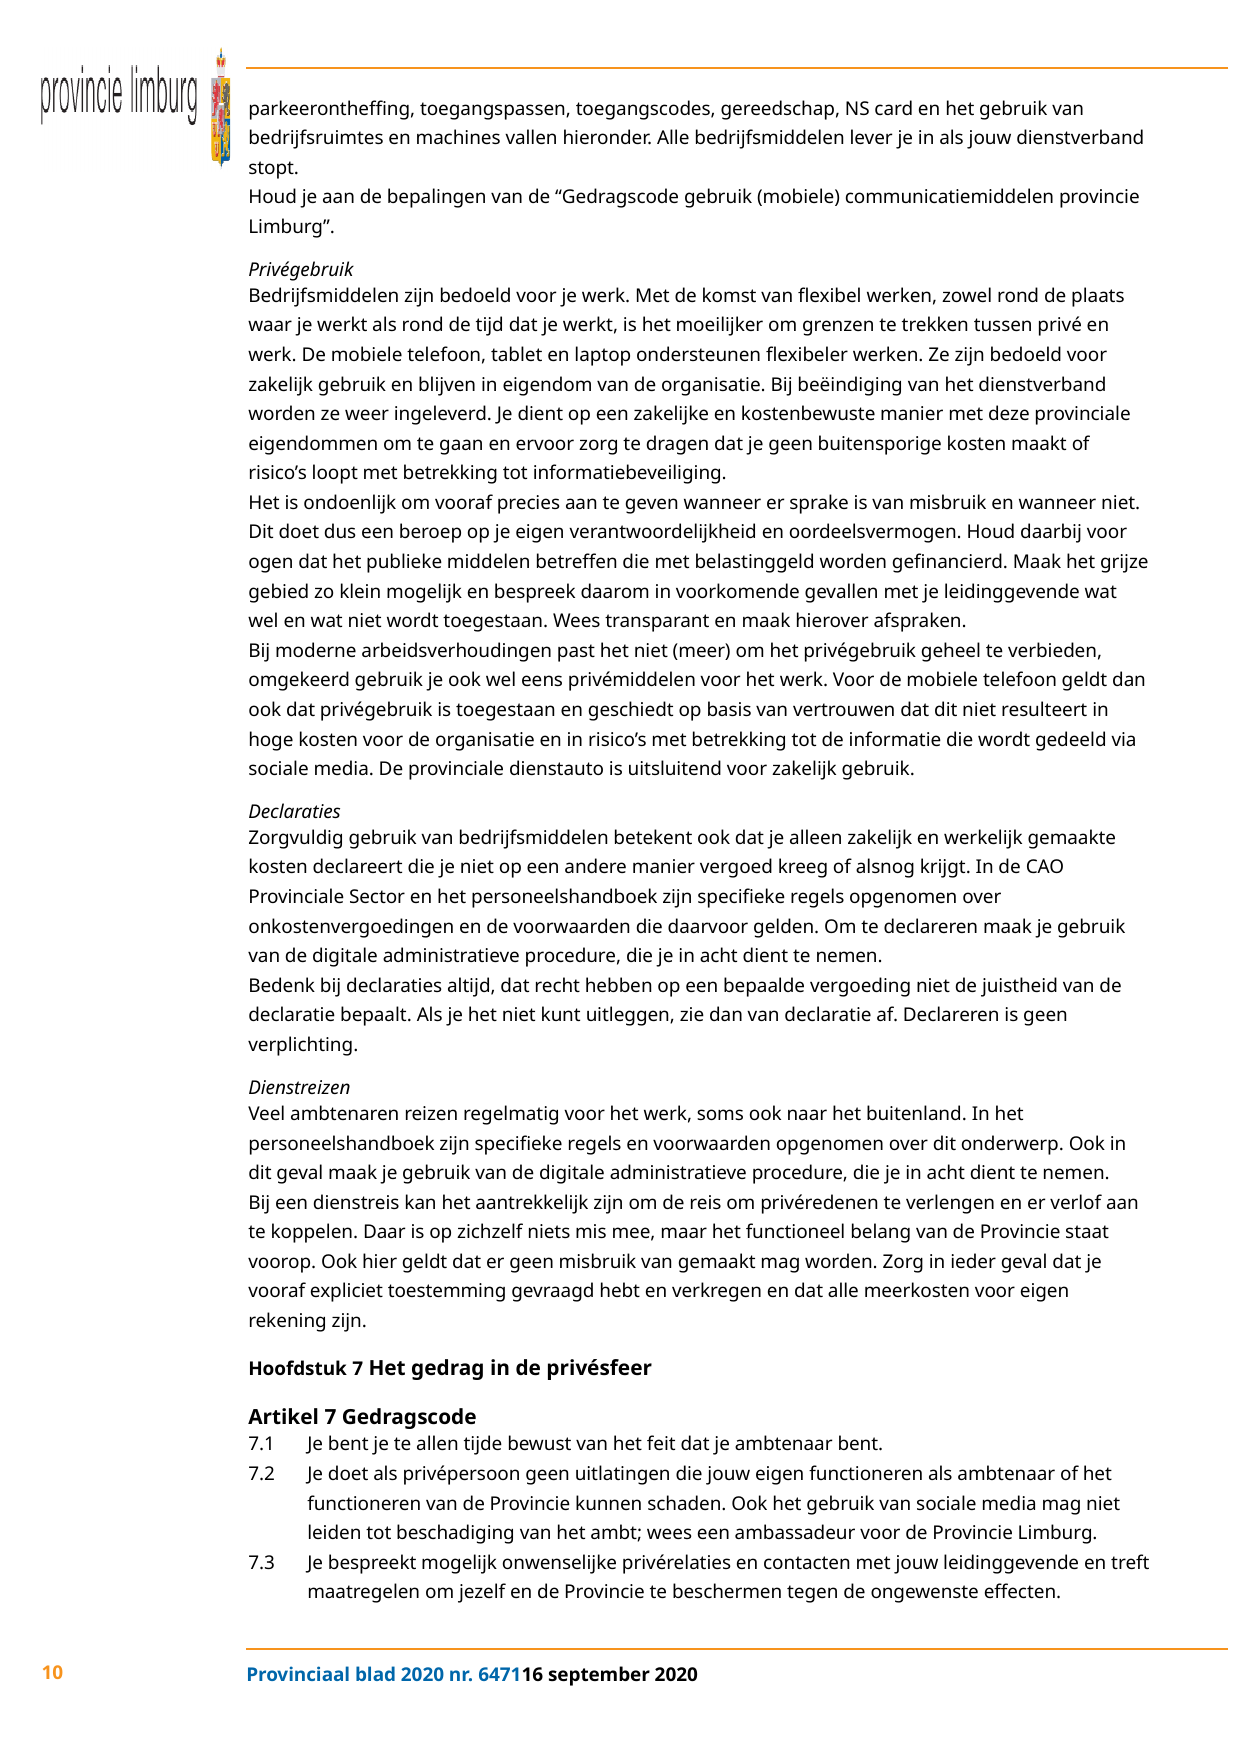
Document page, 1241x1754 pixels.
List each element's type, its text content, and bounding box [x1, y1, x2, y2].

text Bedenk bij declaraties altijd, dat recht hebben op een bepaalde vergoeding niet de juistheid van de declaratie bepaalt. Als je het niet kunt uitleggen, zie dan van declaratie af. Declareren is geen verplichting. [248, 972, 1152, 1057]
text Declaraties [248, 798, 1152, 824]
list Je doet als privépersoon geen uitlatingen die jouw eigen functioneren als ambtenaar of het functioneren van de Provincie kunnen schaden. Ook het gebruik van sociale media mag niet leiden tot beschadiging van het ambt; wees een ambassadeur voor de Provincie Limburg. [248, 1460, 1152, 1545]
text parkeerontheffing, toegangspassen, toegangscodes, gereedschap, NS card en het gebruik van bedrijfsruimtes en machines vallen hieronder. Alle bedrijfsmiddelen lever je in als jouw dienstverband stopt. [248, 95, 1152, 180]
list Je bent je te allen tijde bewust van het feit dat je ambtenaar bent. [248, 1431, 1152, 1456]
text Zorgvuldig gebruik van bedrijfsmiddelen betekent ook dat je alleen zakelijk en werkelijk gemaakte kosten declareert die je niet op een andere manier vergoed kreeg of alsnog krijgt. In de CAO Provinciale Sector en het personeelshandboek zijn specifieke regels opgenomen over onkostenvergoedingen en de voorwaarden die daarvoor gelden. Om te declareren maak je gebruik van de digitale administratieve procedure, die je in acht dient te nemen. [248, 824, 1152, 968]
text Het is ondoenlijk om vooraf precies aan te geven wanneer er sprake is van misbruik en wanneer niet. Dit doet dus een beroep op je eigen verantwoordelijkheid en oordeelsvermogen. Houd daarbij voor ogen dat het publieke middelen betreffen die met belastinggeld worden gefinancierd. Maak het grijze gebied zo klein mogelijk en bespreek daarom in voorkomende gevallen met je leidinggevende wat wel en wat niet wordt toegestaan. Wees transparant en maak hierover afspraken. [248, 489, 1152, 633]
list Je bespreekt mogelijk onwenselijke privérelaties en contacten met jouw leidinggevende en treft maatregelen om jezelf en de Provincie te beschermen tegen de ongewenste effecten. [248, 1549, 1152, 1604]
text Bij moderne arbeidsverhoudingen past het niet (meer) om het privégebruik geheel te verbieden, omgekeerd gebruik je ook wel eens privémiddelen voor het werk. Voor de mobiele telefoon geldt dan ook dat privégebruik is toegestaan en geschiedt op basis van vertrouwen dat dit niet resulteert in hoge kosten voor de organisatie en in risico’s met betrekking tot de informatie die wordt gedeeld via sociale media. De provinciale dienstauto is uitsluitend voor zakelijk gebruik. [248, 637, 1152, 781]
text Dienstreizen [248, 1074, 1152, 1100]
text Privégebruik [248, 256, 1152, 282]
text Bij een dienstreis kan het aantrekkelijk zijn om de reis om privéredenen te verlengen en er verlof aan te koppelen. Daar is op zichzelf niets mis mee, maar het functioneel belang van de Provincie staat voorop. Ook hier geldt dat er geen misbruik van gemaakt mag worden. Zorg in ieder geval dat je vooraf expliciet toestemming gevraagd hebt en verkregen en dat alle meerkosten voor eigen rekening zijn. [248, 1189, 1152, 1333]
text Hoofdstuk 7 Het gedrag in de privésfeer [248, 1353, 1152, 1381]
text Bedrijfsmiddelen zijn bedoeld voor je werk. Met de komst van flexibel werken, zowel rond de plaats waar je werkt als rond de tijd dat je werkt, is het moeilijker om grenzen te trekken tussen privé en werk. De mobiele telefoon, tablet en laptop ondersteunen flexibeler werken. Ze zijn bedoeld voor zakelijk gebruik en blijven in eigendom van de organisatie. Bij beëindiging van het dienstverband worden ze weer ingeleverd. Je dient op een zakelijke en kostenbewuste manier met deze provinciale eigendommen om te gaan en ervoor zorg te dragen dat je geen buitensporige kosten maakt of risico’s loopt met betrekking tot informatiebeveiliging. [248, 282, 1152, 485]
picture [41, 47, 231, 172]
text Houd je aan de bepalingen van de “Gedragscode gebruik (mobiele) communicatiemiddelen provincie Limburg”. [248, 183, 1152, 239]
text Veel ambtenaren reizen regelmatig voor het werk, soms ook naar het buitenland. In het personeelshandboek zijn specifieke regels en voorwaarden opgenomen over dit onderwerp. Ook in dit geval maak je gebruik van de digitale administratieve procedure, die je in acht dient te nemen. [248, 1100, 1152, 1185]
text Artikel 7 Gedragscode [248, 1402, 1152, 1431]
